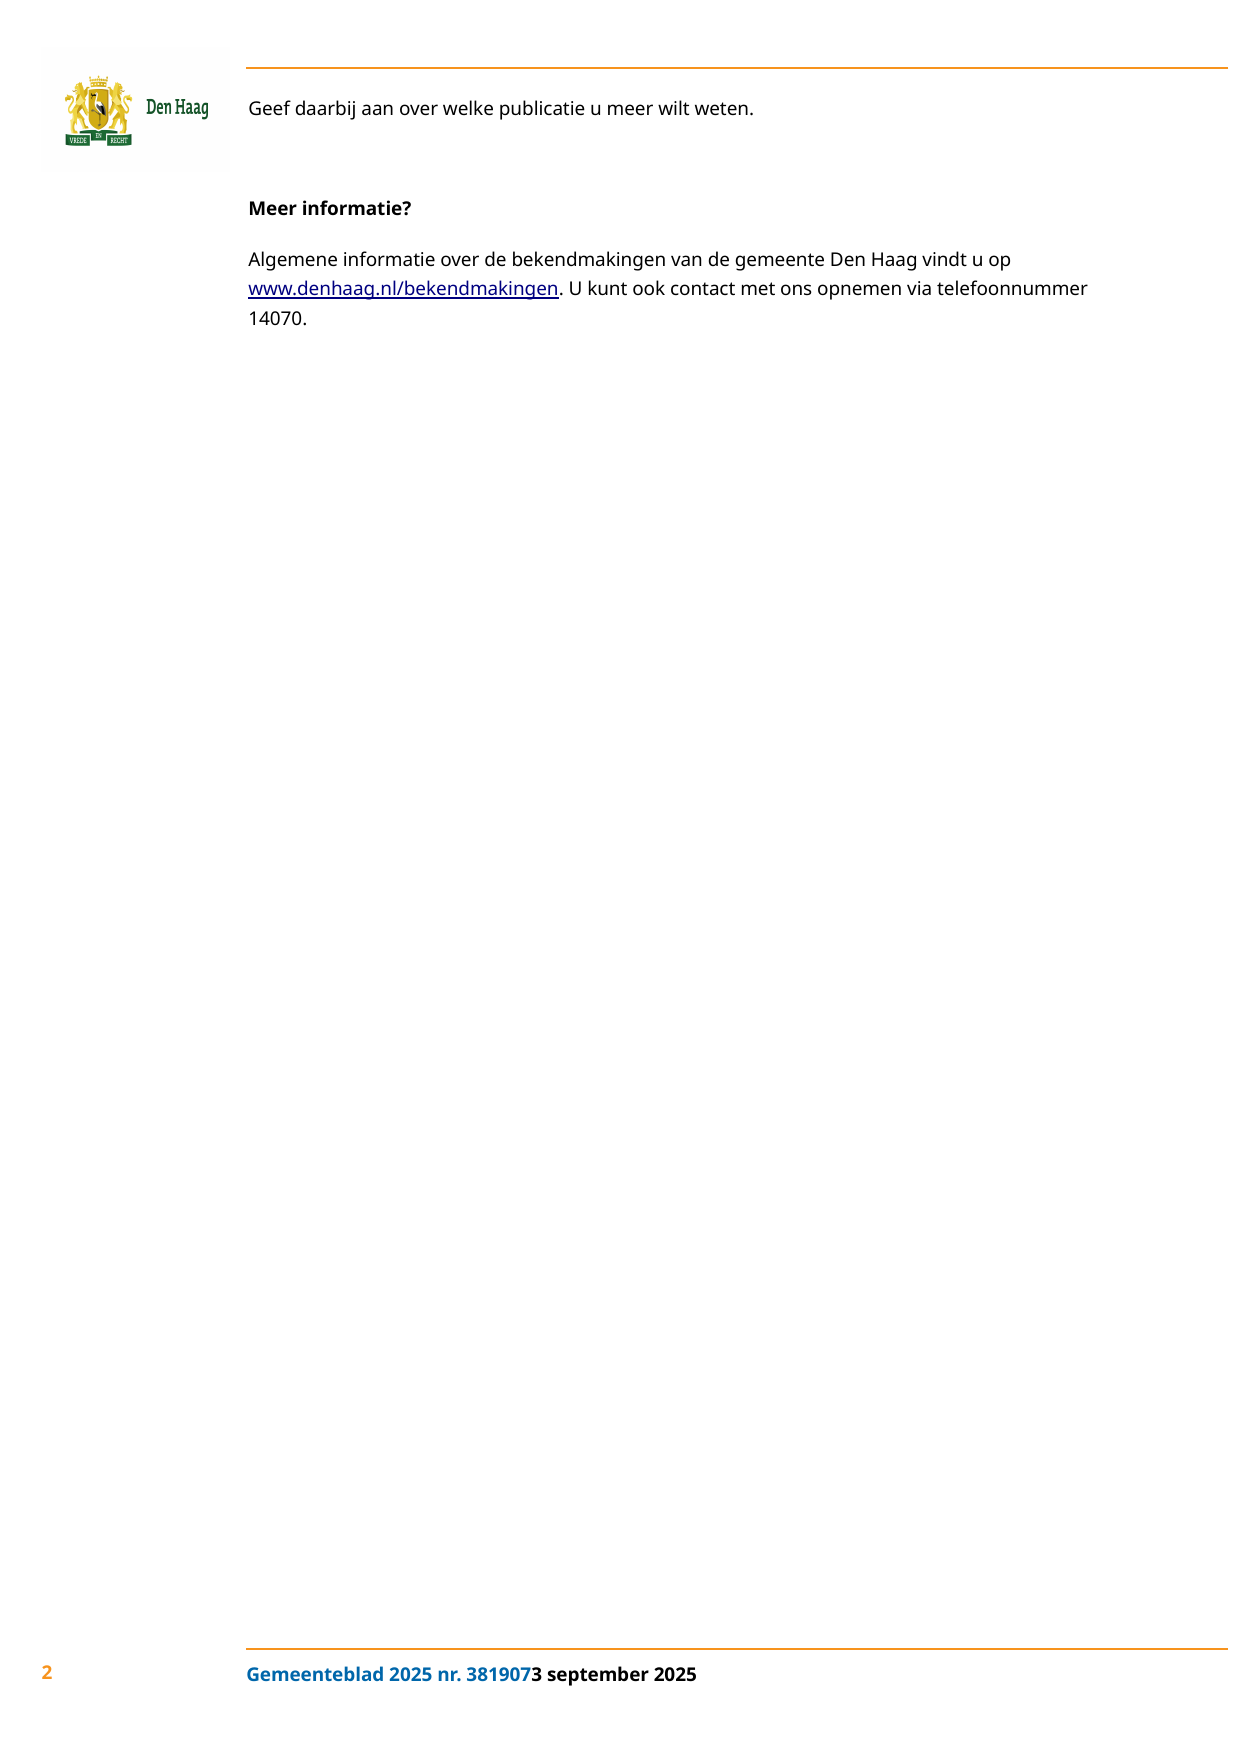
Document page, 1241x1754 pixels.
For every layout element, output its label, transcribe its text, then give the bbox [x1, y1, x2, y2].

text Algemene informatie over de bekendmakingen van de gemeente Den Haag vindt u op www.denhaag.nl/bekendmakingen. U kunt ook contact met ons opnemen via telefoonnummer 14070. [248, 246, 1152, 331]
text Meer informatie? [248, 196, 1152, 221]
text Geef daarbij aan over welke publicatie u meer wilt weten. [248, 95, 1152, 121]
picture [41, 47, 231, 172]
